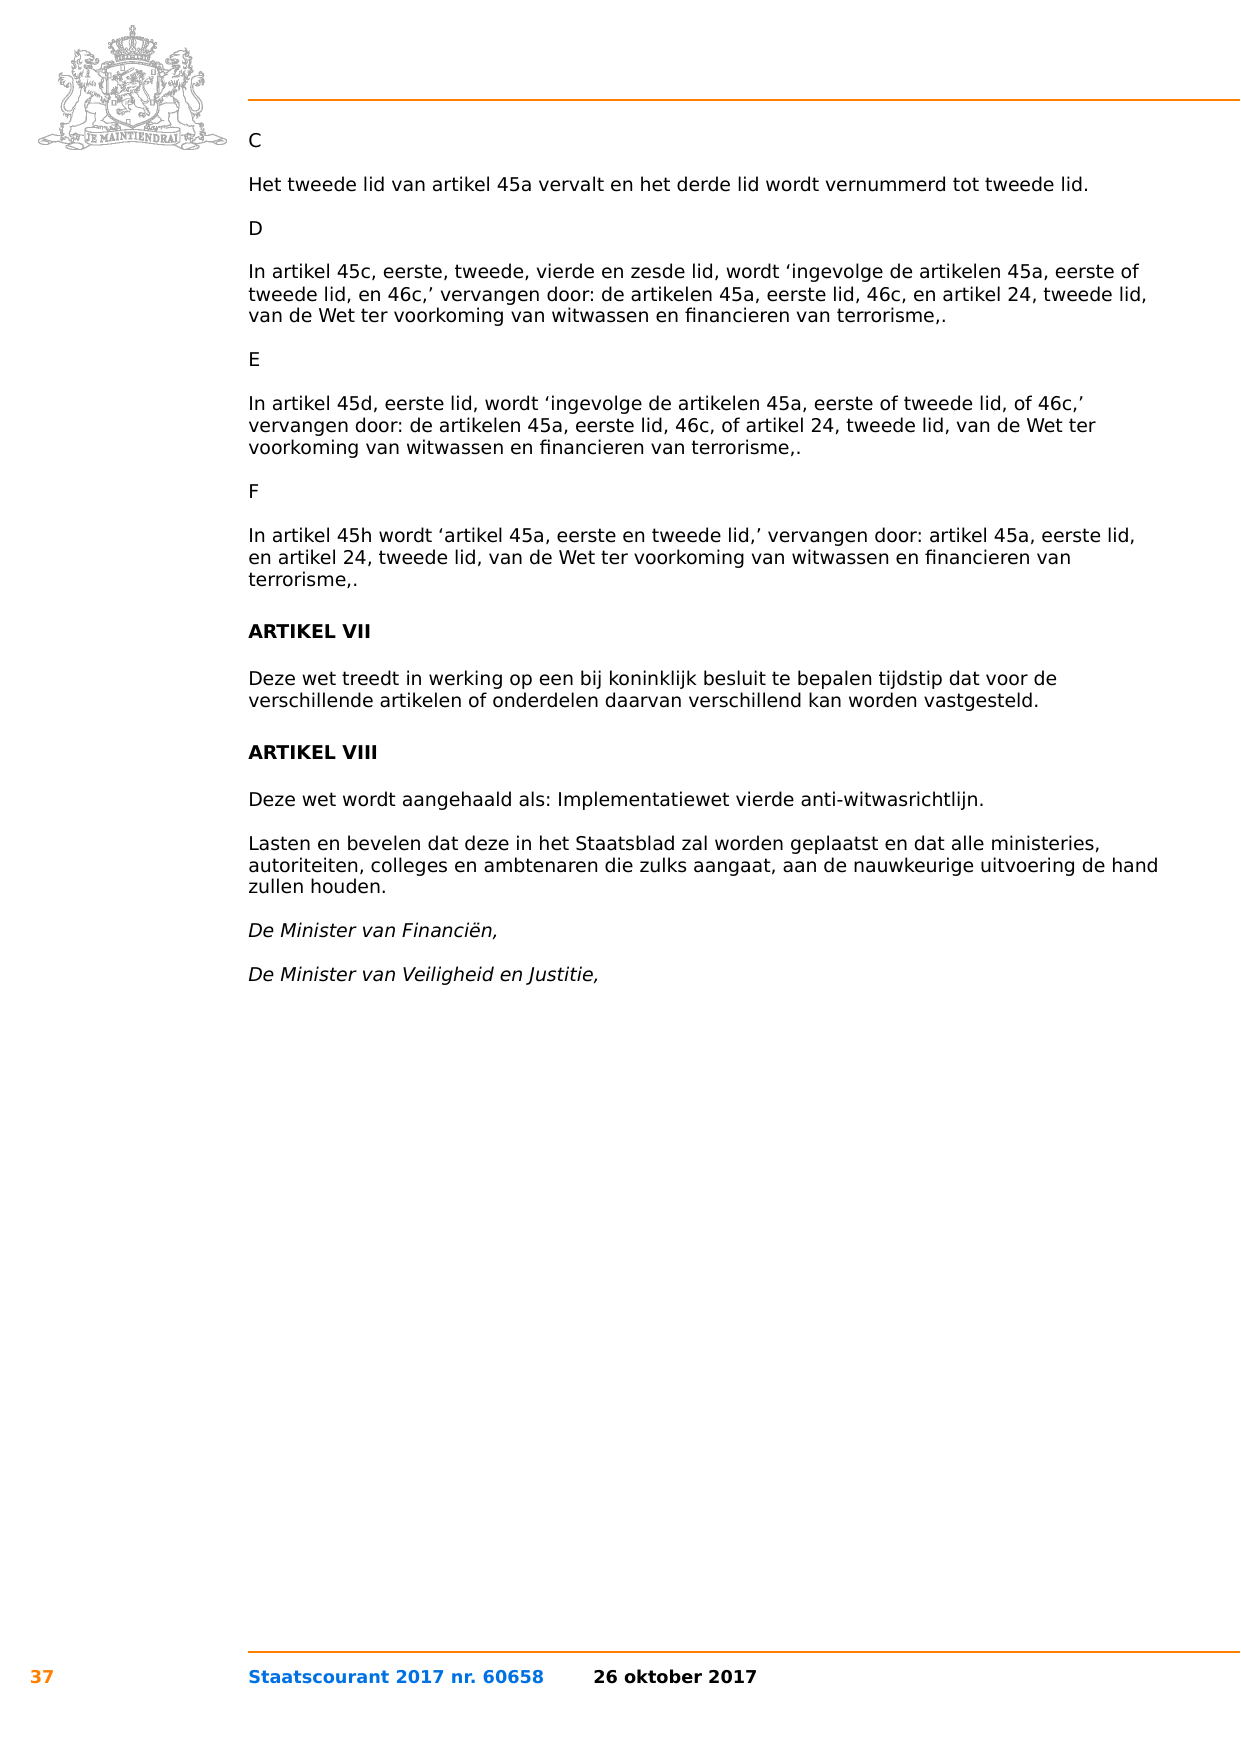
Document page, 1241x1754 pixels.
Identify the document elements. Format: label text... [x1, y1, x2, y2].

text De Minister van Veiligheid en Justitie, [248, 964, 1163, 986]
text Deze wet treedt in werking op een bij koninklijk besluit te bepalen tijdstip dat voor de verschillende artikelen of onderdelen daarvan verschillend kan worden vastgesteld. [248, 668, 1163, 712]
text E [248, 349, 1163, 371]
picture [38, 25, 227, 150]
subtitle ARTIKEL VII [248, 621, 1163, 643]
text Lasten en bevelen dat deze in het Staatsblad zal worden geplaatst en dat alle ministeries, autoriteiten, colleges en ambtenaren die zulks aangaat, aan de nauwkeurige uitvoering de hand zullen houden. [248, 832, 1163, 898]
text Het tweede lid van artikel 45a vervalt en het derde lid wordt vernummerd tot tweede lid. [248, 174, 1163, 196]
text D [248, 218, 1163, 239]
text In artikel 45d, eerste lid, wordt ‘ingevolge de artikelen 45a, eerste of tweede lid, of 46c,’ vervangen door: de artikelen 45a, eerste lid, 46c, of artikel 24, tweede lid, van de Wet ter voorkoming van witwassen en financieren van terrorisme,. [248, 393, 1163, 459]
subtitle ARTIKEL VIII [248, 742, 1163, 764]
text In artikel 45h wordt ‘artikel 45a, eerste en tweede lid,’ vervangen door: artikel 45a, eerste lid, en artikel 24, tweede lid, van de Wet ter voorkoming van witwassen en financieren van terrorisme,. [248, 525, 1163, 591]
text In artikel 45c, eerste, tweede, vierde en zesde lid, wordt ‘ingevolge de artikelen 45a, eerste of tweede lid, en 46c,’ vervangen door: de artikelen 45a, eerste lid, 46c, en artikel 24, tweede lid, van de Wet ter voorkoming van witwassen en financieren van terrorisme,. [248, 261, 1163, 327]
text C [248, 130, 1163, 152]
text F [248, 481, 1163, 503]
text Deze wet wordt aangehaald als: Implementatiewet vierde anti-witwasrichtlijn. [248, 789, 1163, 811]
text De Minister van Financiën, [248, 920, 1163, 942]
